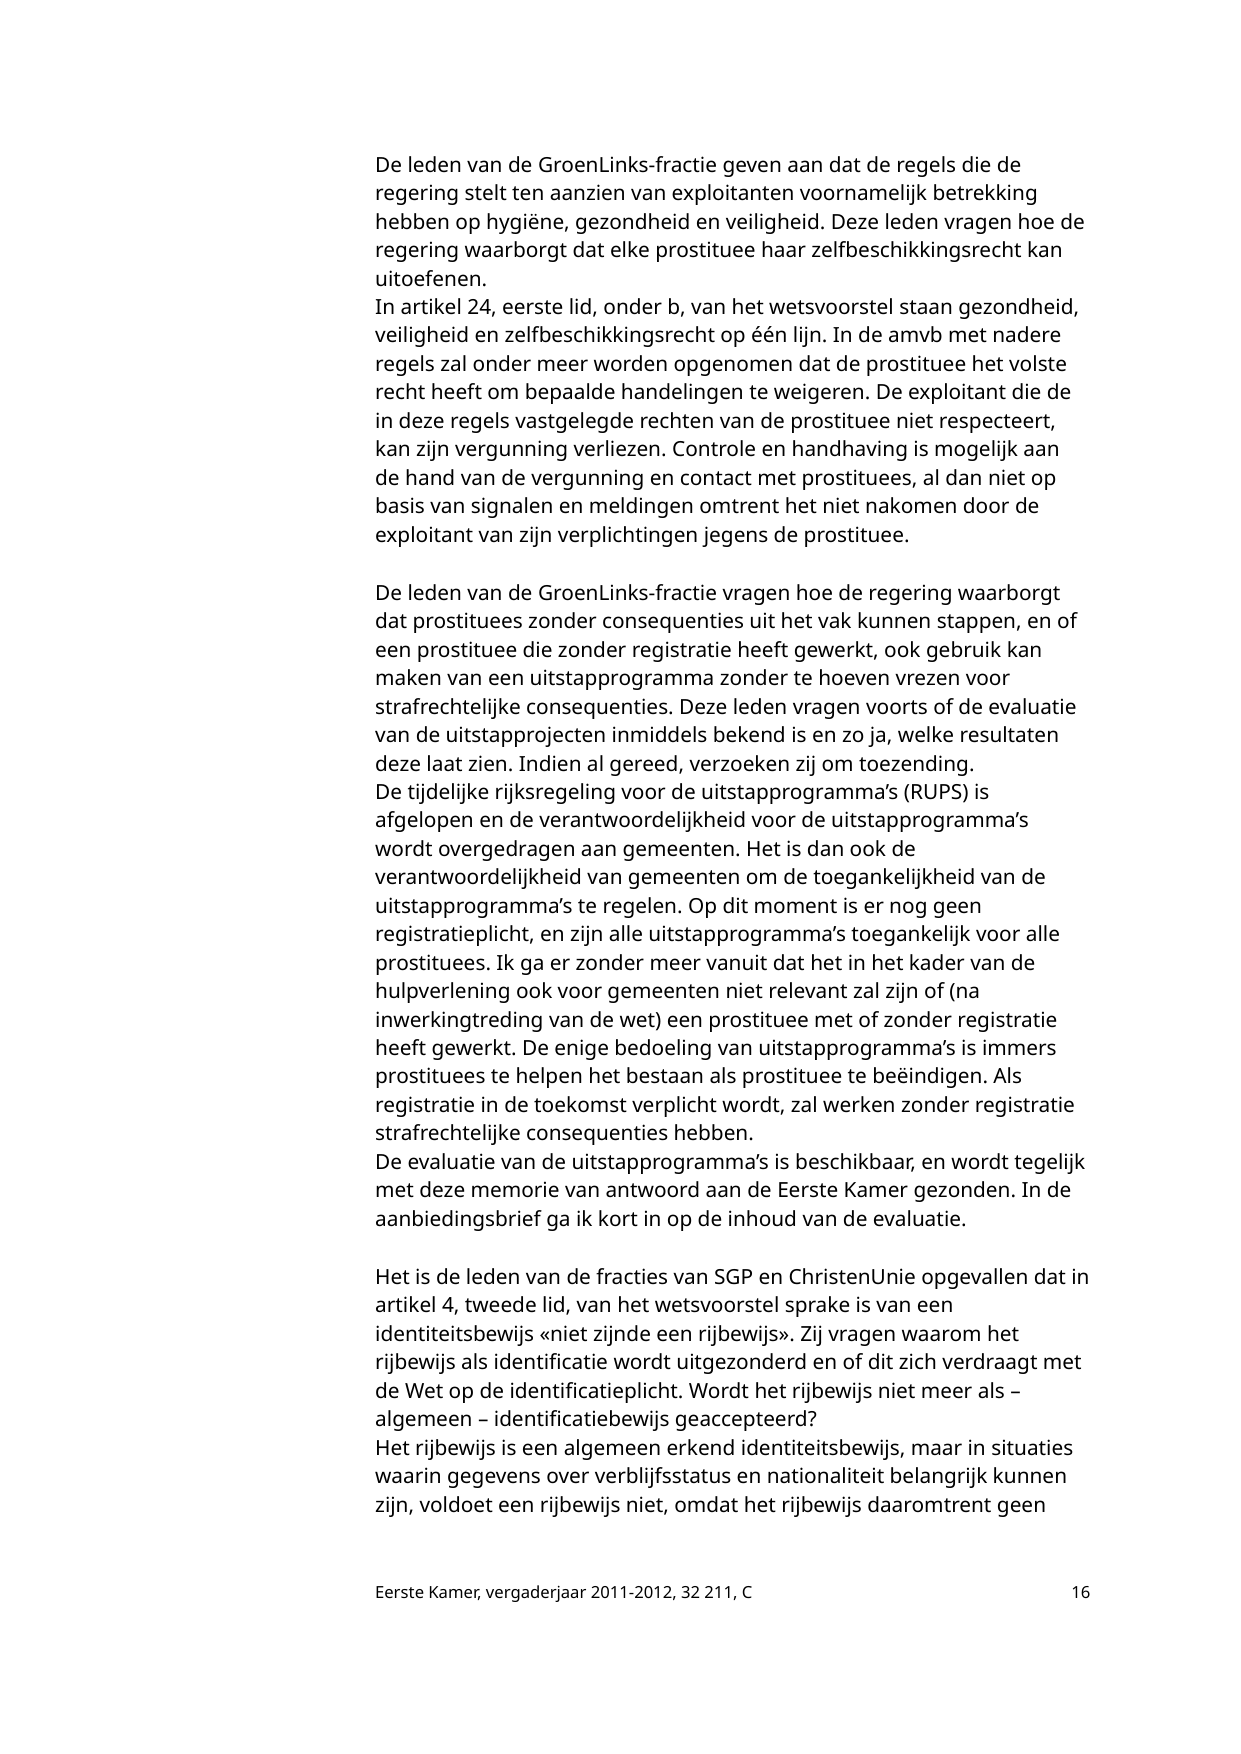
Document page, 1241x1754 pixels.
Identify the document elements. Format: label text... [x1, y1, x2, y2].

text De leden van de GroenLinks-fractie geven aan dat de regels die de regering stelt ten aanzien van exploitanten voornamelijk betrekking hebben op hygiëne, gezondheid en veiligheid. Deze leden vragen hoe de regering waarborgt dat elke prostituee haar zelfbeschikkingsrecht kan uitoefenen. [375, 150, 1090, 292]
text De evaluatie van de uitstapprogramma’s is beschikbaar, en wordt tegelijk met deze memorie van antwoord aan de Eerste Kamer gezonden. In de aanbiedingsbrief ga ik kort in op de inhoud van de evaluatie. [375, 1147, 1090, 1232]
text Het is de leden van de fracties van SGP en ChristenUnie opgevallen dat in artikel 4, tweede lid, van het wetsvoorstel sprake is van een identiteitsbewijs «niet zijnde een rijbewijs». Zij vragen waarom het rijbewijs als identificatie wordt uitgezonderd en of dit zich verdraagt met de Wet op de identificatieplicht. Wordt het rijbewijs niet meer als – algemeen – identificatiebewijs geaccepteerd? [375, 1262, 1090, 1433]
text De tijdelijke rijksregeling voor de uitstapprogramma’s (RUPS) is afgelopen en de verantwoordelijkheid voor de uitstapprogramma’s wordt overgedragen aan gemeenten. Het is dan ook de verantwoordelijkheid van gemeenten om de toegankelijkheid van de uitstapprogramma’s te regelen. Op dit moment is er nog geen registratieplicht, en zijn alle uitstapprogramma’s toegankelijk voor alle prostituees. Ik ga er zonder meer vanuit dat het in het kader van de hulpverlening ook voor gemeenten niet relevant zal zijn of (na inwerkingtreding van de wet) een prostituee met of zonder registratie heeft gewerkt. De enige bedoeling van uitstapprogramma’s is immers prostituees te helpen het bestaan als prostituee te beëindigen. Als registratie in de toekomst verplicht wordt, zal werken zonder registratie strafrechtelijke consequenties hebben. [375, 777, 1090, 1147]
text De leden van de GroenLinks-fractie vragen hoe de regering waarborgt dat prostituees zonder consequenties uit het vak kunnen stappen, en of een prostituee die zonder registratie heeft gewerkt, ook gebruik kan maken van een uitstapprogramma zonder te hoeven vrezen voor strafrechtelijke consequenties. Deze leden vragen voorts of de evaluatie van de uitstapprojecten inmiddels bekend is en zo ja, welke resultaten deze laat zien. Indien al gereed, verzoeken zij om toezending. [375, 578, 1090, 777]
text Het rijbewijs is een algemeen erkend identiteitsbewijs, maar in situaties waarin gegevens over verblijfsstatus en nationaliteit belangrijk kunnen zijn, voldoet een rijbewijs niet, omdat het rijbewijs daaromtrent geen [375, 1433, 1090, 1518]
text In artikel 24, eerste lid, onder b, van het wetsvoorstel staan gezondheid, veiligheid en zelfbeschikkingsrecht op één lijn. In de amvb met nadere regels zal onder meer worden opgenomen dat de prostituee het volste recht heeft om bepaalde handelingen te weigeren. De exploitant die de in deze regels vastgelegde rechten van de prostituee niet respecteert, kan zijn vergunning verliezen. Controle en handhaving is mogelijk aan de hand van de vergunning en contact met prostituees, al dan niet op basis van signalen en meldingen omtrent het niet nakomen door de exploitant van zijn verplichtingen jegens de prostituee. [375, 292, 1090, 548]
